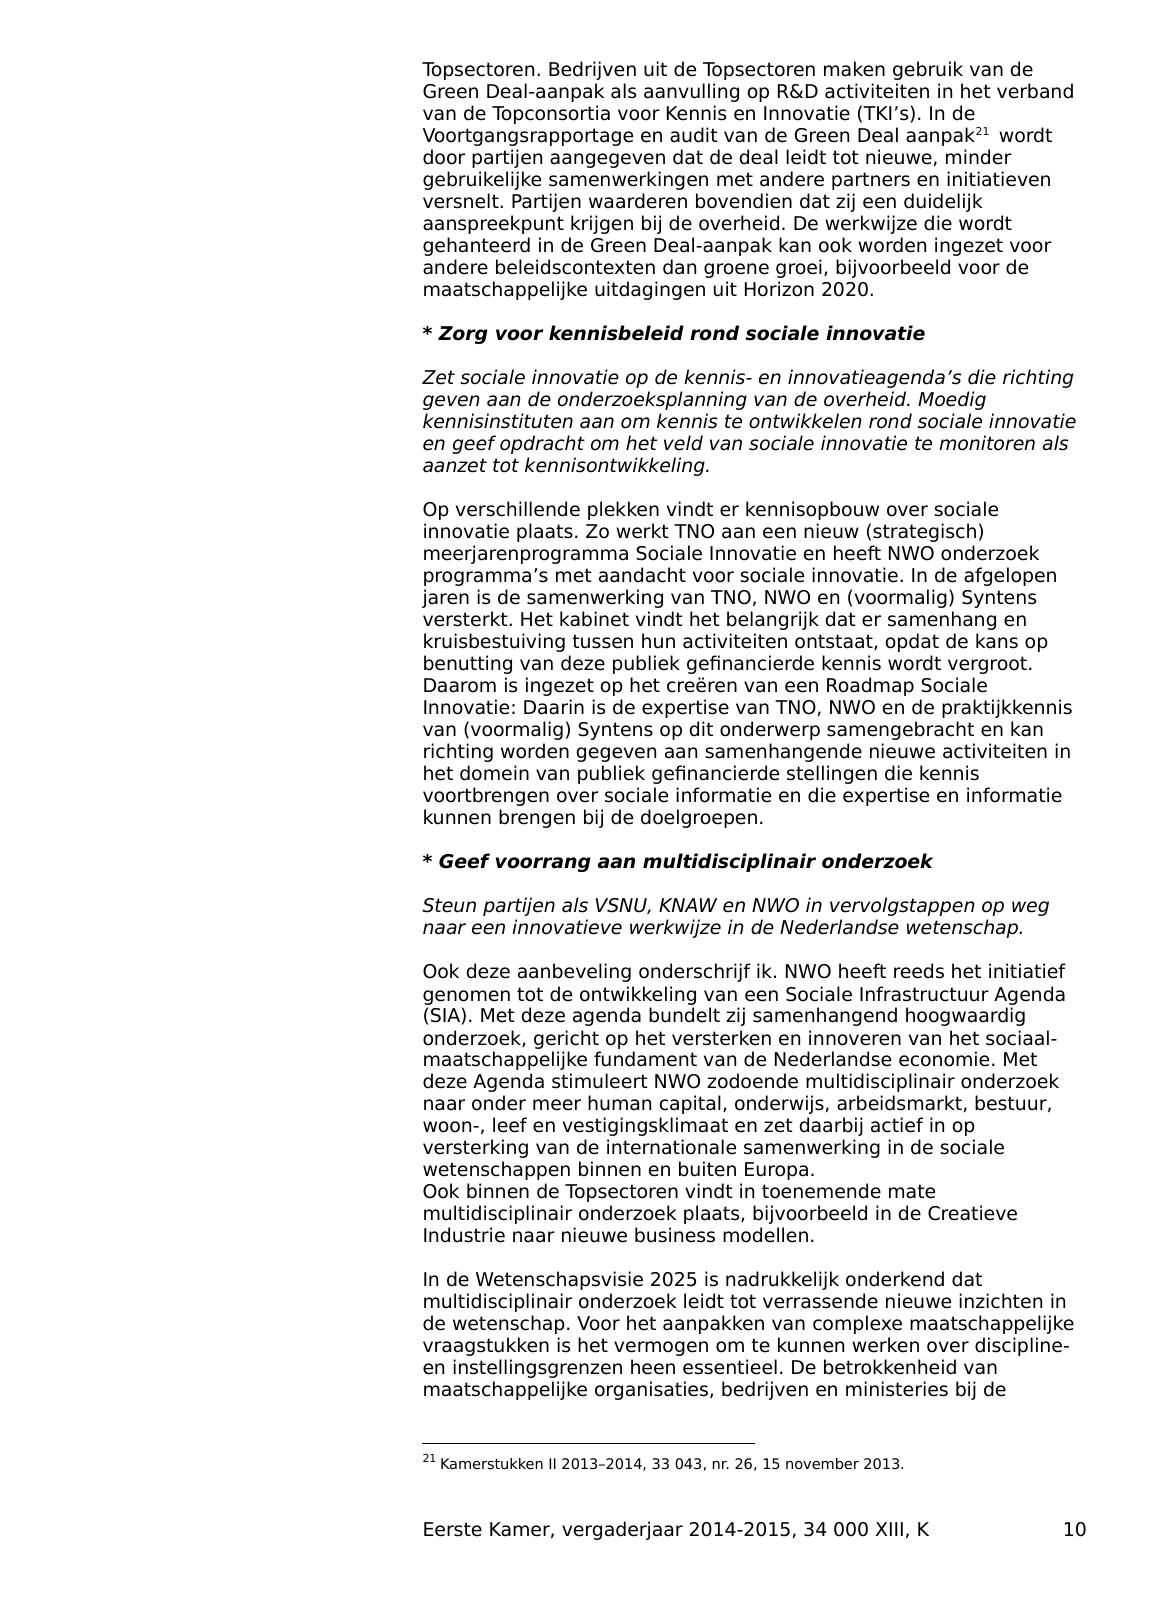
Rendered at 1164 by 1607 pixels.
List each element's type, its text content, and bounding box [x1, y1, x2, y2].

text Zet sociale innovatie op de kennis- en innovatieagenda’s die richting geven aan de onderzoeksplanning van de overheid. Moedig kennisinstituten aan om kennis te ontwikkelen rond sociale innovatie en geef opdracht om het veld van sociale innovatie te monitoren als aanzet tot kennisontwikkeling. [422, 367, 1087, 477]
text Kamerstukken II 2013–2014, 33 043, nr. 26, 15 november 2013. [422, 1452, 1087, 1474]
text In de Wetenschapsvisie 2025 is nadrukkelijk onderkend dat multidisciplinair onderzoek leidt tot verrassende nieuwe inzichten in de wetenschap. Voor het aanpakken van complexe maatschappelijke vraagstukken is het vermogen om te kunnen werken over discipline- en instellingsgrenzen heen essentieel. De betrokkenheid van maatschappelijke organisaties, bedrijven en ministeries bij de [422, 1269, 1087, 1401]
text Steun partijen als VSNU, KNAW en NWO in vervolgstappen op weg naar een innovatieve werkwijze in de Nederlandse wetenschap. [422, 895, 1087, 939]
text Ook deze aanbeveling onderschrijf ik. NWO heeft reeds het initiatief genomen tot de ontwikkeling van een Sociale Infrastructuur Agenda (SIA). Met deze agenda bundelt zij samenhangend hoogwaardig onderzoek, gericht op het versterken en innoveren van het sociaal-maatschappelijke fundament van de Nederlandse economie. Met deze Agenda stimuleert NWO zodoende multidisciplinair onderzoek naar onder meer human capital, onderwijs, arbeidsmarkt, bestuur, woon-, leef en vestigingsklimaat en zet daarbij actief in op versterking van de internationale samenwerking in de sociale wetenschappen binnen en buiten Europa. [422, 961, 1087, 1181]
subtitle * Zorg voor kennisbeleid rond sociale innovatie [422, 323, 1087, 345]
text Topsectoren. Bedrijven uit de Topsectoren maken gebruik van de Green Deal-aanpak als aanvulling op R&D activiteiten in het verband van de Topconsortia voor Kennis en Innovatie (TKI’s). In de Voortgangsrapportage en audit van de Green Deal aanpak wordt door partijen aangegeven dat de deal leidt tot nieuwe, minder gebruikelijke samenwerkingen met andere partners en initiatieven versnelt. Partijen waarderen bovendien dat zij een duidelijk aanspreekpunt krijgen bij de overheid. De werkwijze die wordt gehanteerd in de Green Deal-aanpak kan ook worden ingezet voor andere beleidscontexten dan groene groei, bijvoorbeeld voor de maatschappelijke uitdagingen uit Horizon 2020. [422, 59, 1087, 301]
text Op verschillende plekken vindt er kennisopbouw over sociale innovatie plaats. Zo werkt TNO aan een nieuw (strategisch) meerjarenprogramma Sociale Innovatie en heeft NWO onderzoek programma’s met aandacht voor sociale innovatie. In de afgelopen jaren is de samenwerking van TNO, NWO en (voormalig) Syntens versterkt. Het kabinet vindt het belangrijk dat er samenhang en kruisbestuiving tussen hun activiteiten ontstaat, opdat de kans op benutting van deze publiek gefinancierde kennis wordt vergroot. Daarom is ingezet op het creëren van een Roadmap Sociale Innovatie: Daarin is de expertise van TNO, NWO en de praktijkkennis van (voormalig) Syntens op dit onderwerp samengebracht en kan richting worden gegeven aan samenhangende nieuwe activiteiten in het domein van publiek gefinancierde stellingen die kennis voortbrengen over sociale informatie en die expertise en informatie kunnen brengen bij de doelgroepen. [422, 499, 1087, 829]
text Ook binnen de Topsectoren vindt in toenemende mate multidisciplinair onderzoek plaats, bijvoorbeeld in de Creatieve Industrie naar nieuwe business modellen. [422, 1181, 1087, 1247]
subtitle * Geef voorrang aan multidisciplinair onderzoek [422, 851, 1087, 873]
